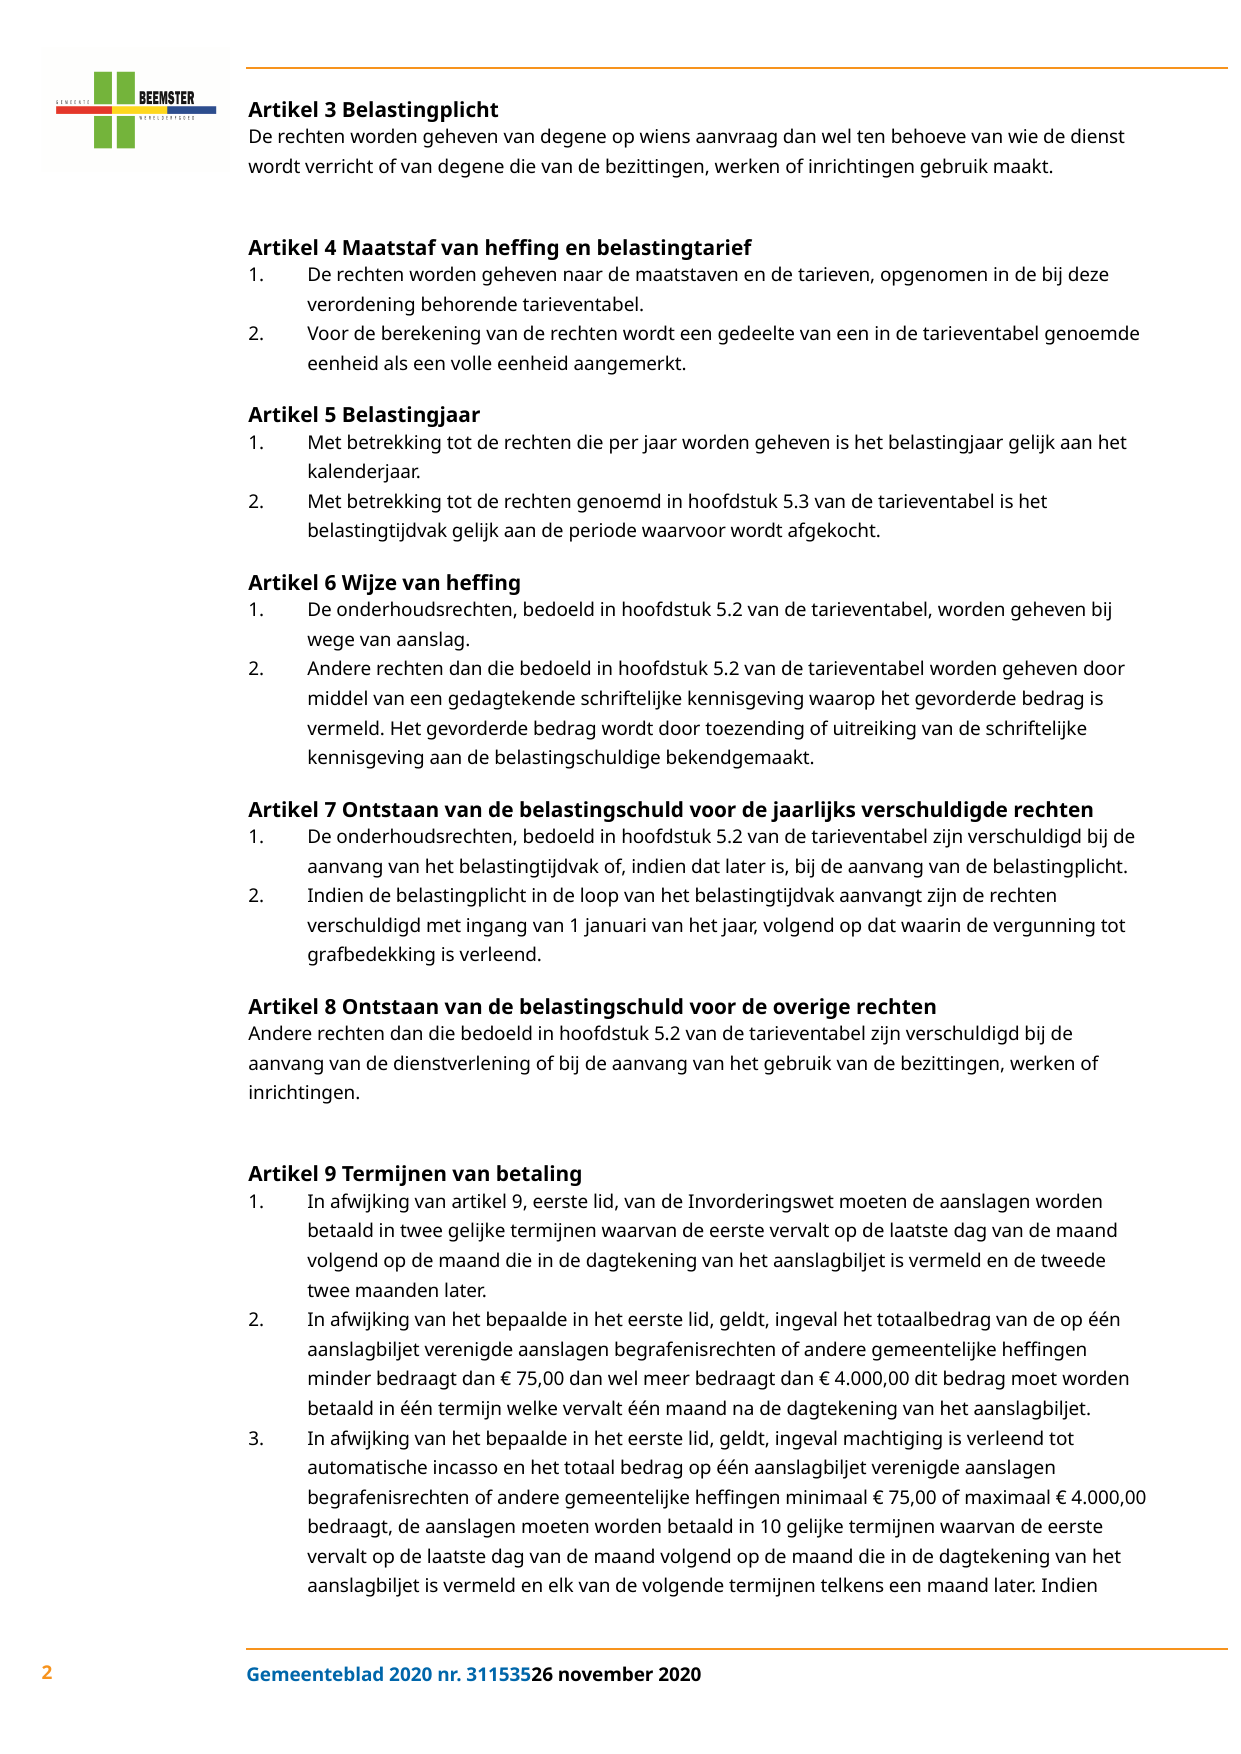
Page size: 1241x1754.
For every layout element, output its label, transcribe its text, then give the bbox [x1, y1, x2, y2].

list De rechten worden geheven naar de maatstaven en de tarieven, opgenomen in de bij deze verordening behorende tarieventabel. [248, 261, 1152, 317]
list Andere rechten dan die bedoeld in hoofdstuk 5.2 van de tarieventabel worden geheven door middel van een gedagtekende schriftelijke kennisgeving waarop het gevorderde bedrag is vermeld. Het gevorderde bedrag wordt door toezending of uitreiking van de schriftelijke kennisgeving aan de belastingschuldige bekendgemaakt. [248, 656, 1152, 770]
text Andere rechten dan die bedoeld in hoofdstuk 5.2 van de tarieventabel zijn verschuldigd bij de aanvang van de dienstverlening of bij de aanvang van het gebruik van de bezittingen, werken of inrichtingen. [248, 1020, 1152, 1105]
text Artikel 9 Termijnen van betaling [248, 1159, 1152, 1188]
picture [41, 47, 231, 172]
list In afwijking van het bepaalde in het eerste lid, geldt, ingeval het totaalbedrag van de op één aanslagbiljet verenigde aanslagen begrafenisrechten of andere gemeentelijke heffingen minder bedraagt dan € 75,00 dan wel meer bedraagt dan € 4.000,00 dit bedrag moet worden betaald in één termijn welke vervalt één maand na de dagtekening van het aanslagbiljet. [248, 1306, 1152, 1421]
list In afwijking van het bepaalde in het eerste lid, geldt, ingeval machtiging is verleend tot automatische incasso en het totaal bedrag op één aanslagbiljet verenigde aanslagen begrafenisrechten of andere gemeentelijke heffingen minimaal € 75,00 of maximaal € 4.000,00 bedraagt, de aanslagen moeten worden betaald in 10 gelijke termijnen waarvan de eerste vervalt op de laatste dag van de maand volgend op de maand die in de dagtekening van het aanslagbiljet is vermeld en elk van de volgende termijnen telkens een maand later. Indien [248, 1425, 1152, 1598]
text Artikel 5 Belastingjaar [248, 400, 1152, 429]
list De onderhoudsrechten, bedoeld in hoofdstuk 5.2 van de tarieventabel zijn verschuldigd bij de aanvang van het belastingtijdvak of, indien dat later is, bij de aanvang van de belastingplicht. [248, 823, 1152, 878]
list Voor de berekening van de rechten wordt een gedeelte van een in de tarieventabel genoemde eenheid als een volle eenheid aangemerkt. [248, 320, 1152, 376]
text Artikel 8 Ontstaan van de belastingschuld voor de overige rechten [248, 992, 1152, 1020]
list Indien de belastingplicht in de loop van het belastingtijdvak aanvangt zijn de rechten verschuldigd met ingang van 1 januari van het jaar, volgend op dat waarin de vergunning tot grafbedekking is verleend. [248, 882, 1152, 967]
text Artikel 6 Wijze van heffing [248, 568, 1152, 596]
text De rechten worden geheven van degene op wiens aanvraag dan wel ten behoeve van wie de dienst wordt verricht of van degene die van de bezittingen, werken of inrichtingen gebruik maakt. [248, 123, 1152, 178]
list Met betrekking tot de rechten genoemd in hoofdstuk 5.3 van de tarieventabel is het belastingtijdvak gelijk aan de periode waarvoor wordt afgekocht. [248, 488, 1152, 543]
text Artikel 4 Maatstaf van heffing en belastingtarief [248, 233, 1152, 261]
list De onderhoudsrechten, bedoeld in hoofdstuk 5.2 van de tarieventabel, worden geheven bij wege van aanslag. [248, 596, 1152, 652]
list In afwijking van artikel 9, eerste lid, van de Invorderingswet moeten de aanslagen worden betaald in twee gelijke termijnen waarvan de eerste vervalt op de laatste dag van de maand volgend op de maand die in de dagtekening van het aanslagbiljet is vermeld en de tweede twee maanden later. [248, 1188, 1152, 1302]
text Artikel 3 Belastingplicht [248, 95, 1152, 123]
text Artikel 7 Ontstaan van de belastingschuld voor de jaarlijks verschuldigde rechten [248, 795, 1152, 823]
list Met betrekking tot de rechten die per jaar worden geheven is het belastingjaar gelijk aan het kalenderjaar. [248, 429, 1152, 484]
